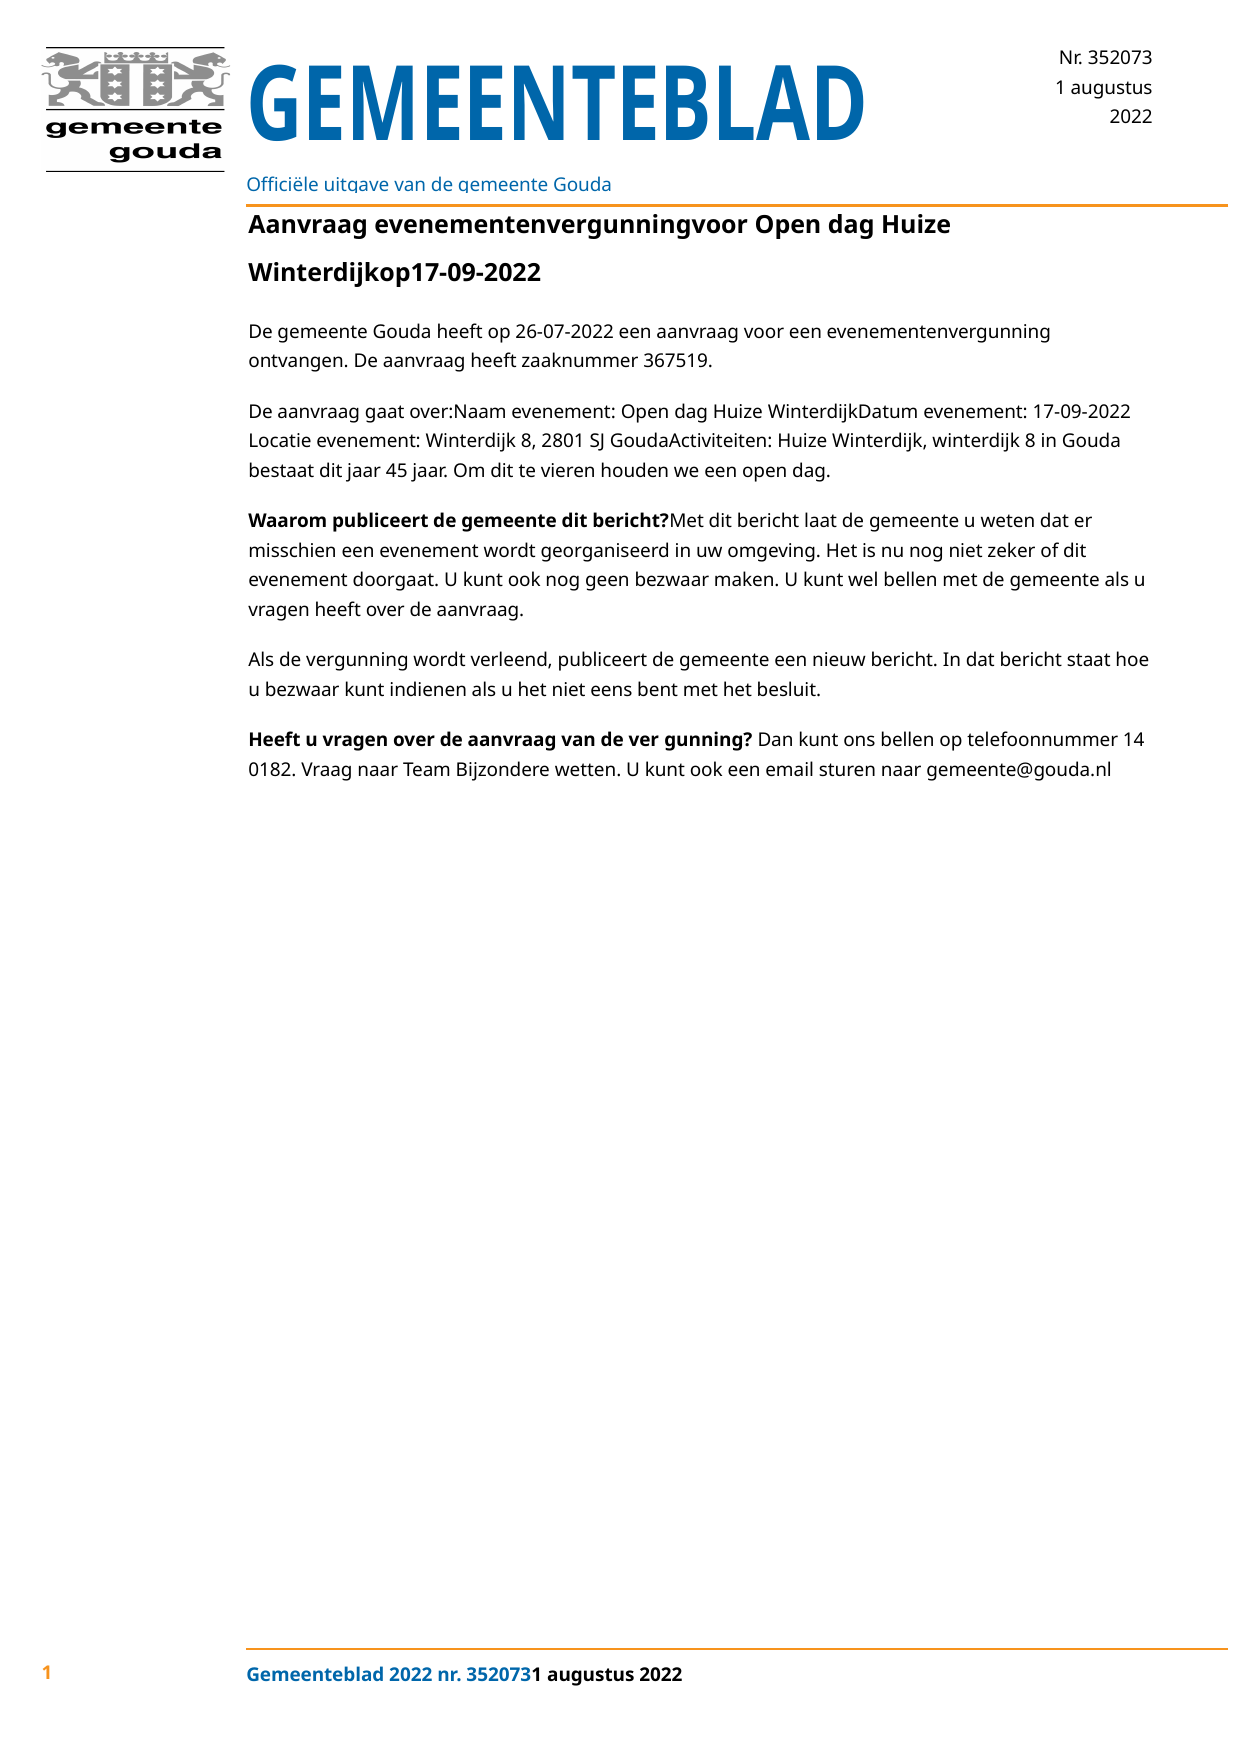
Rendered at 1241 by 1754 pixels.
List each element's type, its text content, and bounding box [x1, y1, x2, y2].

text Aanvraag evenementenvergunningvoor Open dag Huize Winterdijkop17-09-2022 [248, 207, 1152, 288]
picture [41, 47, 231, 172]
text De aanvraag gaat over:Naam evenement: Open dag Huize WinterdijkDatum evenement: 17-09-2022 Locatie evenement: Winterdijk 8, 2801 SJ GoudaActiviteiten: Huize Winterdijk, winterdijk 8 in Gouda bestaat dit jaar 45 jaar. Om dit te vieren houden we een open dag. [248, 398, 1152, 483]
text Waarom publiceert de gemeente dit bericht?Met dit bericht laat de gemeente u weten dat er misschien een evenement wordt georganiseerd in uw omgeving. Het is nu nog niet zeker of dit evenement doorgaat. U kunt ook nog geen bezwaar maken. U kunt wel bellen met de gemeente als u vragen heeft over de aanvraag. [248, 507, 1152, 622]
text Als de vergunning wordt verleend, publiceert de gemeente een nieuw bericht. In dat bericht staat hoe u bezwaar kunt indienen als u het niet eens bent met het besluit. [248, 647, 1152, 702]
text Heeft u vragen over de aanvraag van de ver gunning? Dan kunt ons bellen op telefoonnummer 14 0182. Vraag naar Team Bijzondere wetten. U kunt ook een email sturen naar gemeente@gouda.nl [248, 727, 1152, 782]
text De gemeente Gouda heeft op 26-07-2022 een aanvraag voor een evenementenvergunning ontvangen. De aanvraag heeft zaaknummer 367519. [248, 318, 1152, 373]
